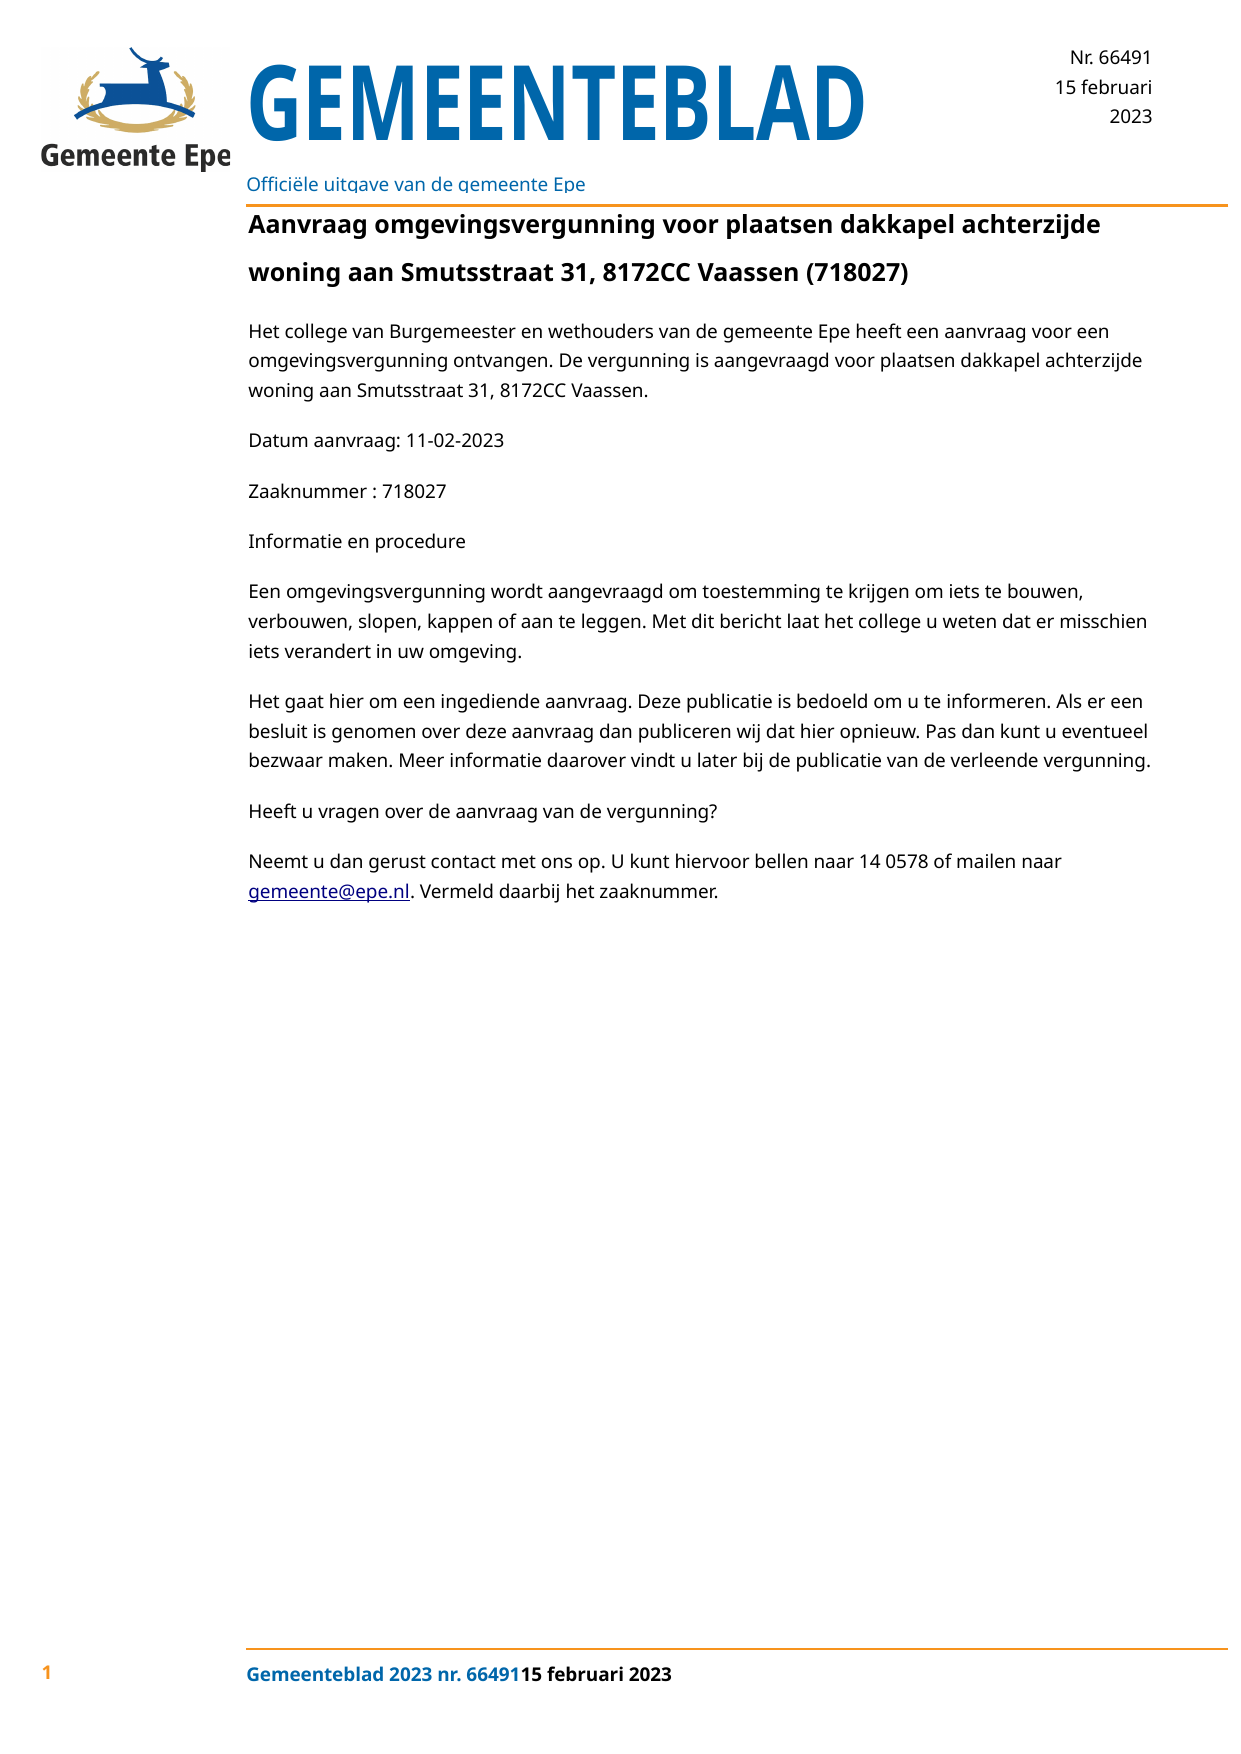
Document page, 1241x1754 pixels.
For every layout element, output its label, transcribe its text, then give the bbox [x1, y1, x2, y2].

text Neemt u dan gerust contact met ons op. U kunt hiervoor bellen naar 14 0578 of mailen naar gemeente@epe.nl. Vermeld daarbij het zaaknummer. [248, 848, 1152, 904]
text Heeft u vragen over de aanvraag van de vergunning? [248, 798, 1152, 824]
text Zaaknummer : 718027 [248, 478, 1152, 504]
text Een omgevingsvergunning wordt aangevraagd om toestemming te krijgen om iets te bouwen, verbouwen, slopen, kappen of aan te leggen. Met dit bericht laat het college u weten dat er misschien iets verandert in uw omgeving. [248, 579, 1152, 664]
text Het college van Burgemeester en wethouders van de gemeente Epe heeft een aanvraag voor een omgevingsvergunning ontvangen. De vergunning is aangevraagd voor plaatsen dakkapel achterzijde woning aan Smutsstraat 31, 8172CC Vaassen. [248, 318, 1152, 403]
text Het gaat hier om een ingediende aanvraag. Deze publicatie is bedoeld om u te informeren. Als er een besluit is genomen over deze aanvraag dan publiceren wij dat hier opnieuw. Pas dan kunt u eventueel bezwaar maken. Meer informatie daarover vindt u later bij de publicatie van de verleende vergunning. [248, 688, 1152, 773]
text Informatie en procedure [248, 528, 1152, 554]
picture [41, 47, 231, 172]
text Datum aanvraag: 11-02-2023 [248, 427, 1152, 453]
text Aanvraag omgevingsvergunning voor plaatsen dakkapel achterzijde woning aan Smutsstraat 31, 8172CC Vaassen (718027) [248, 207, 1152, 288]
